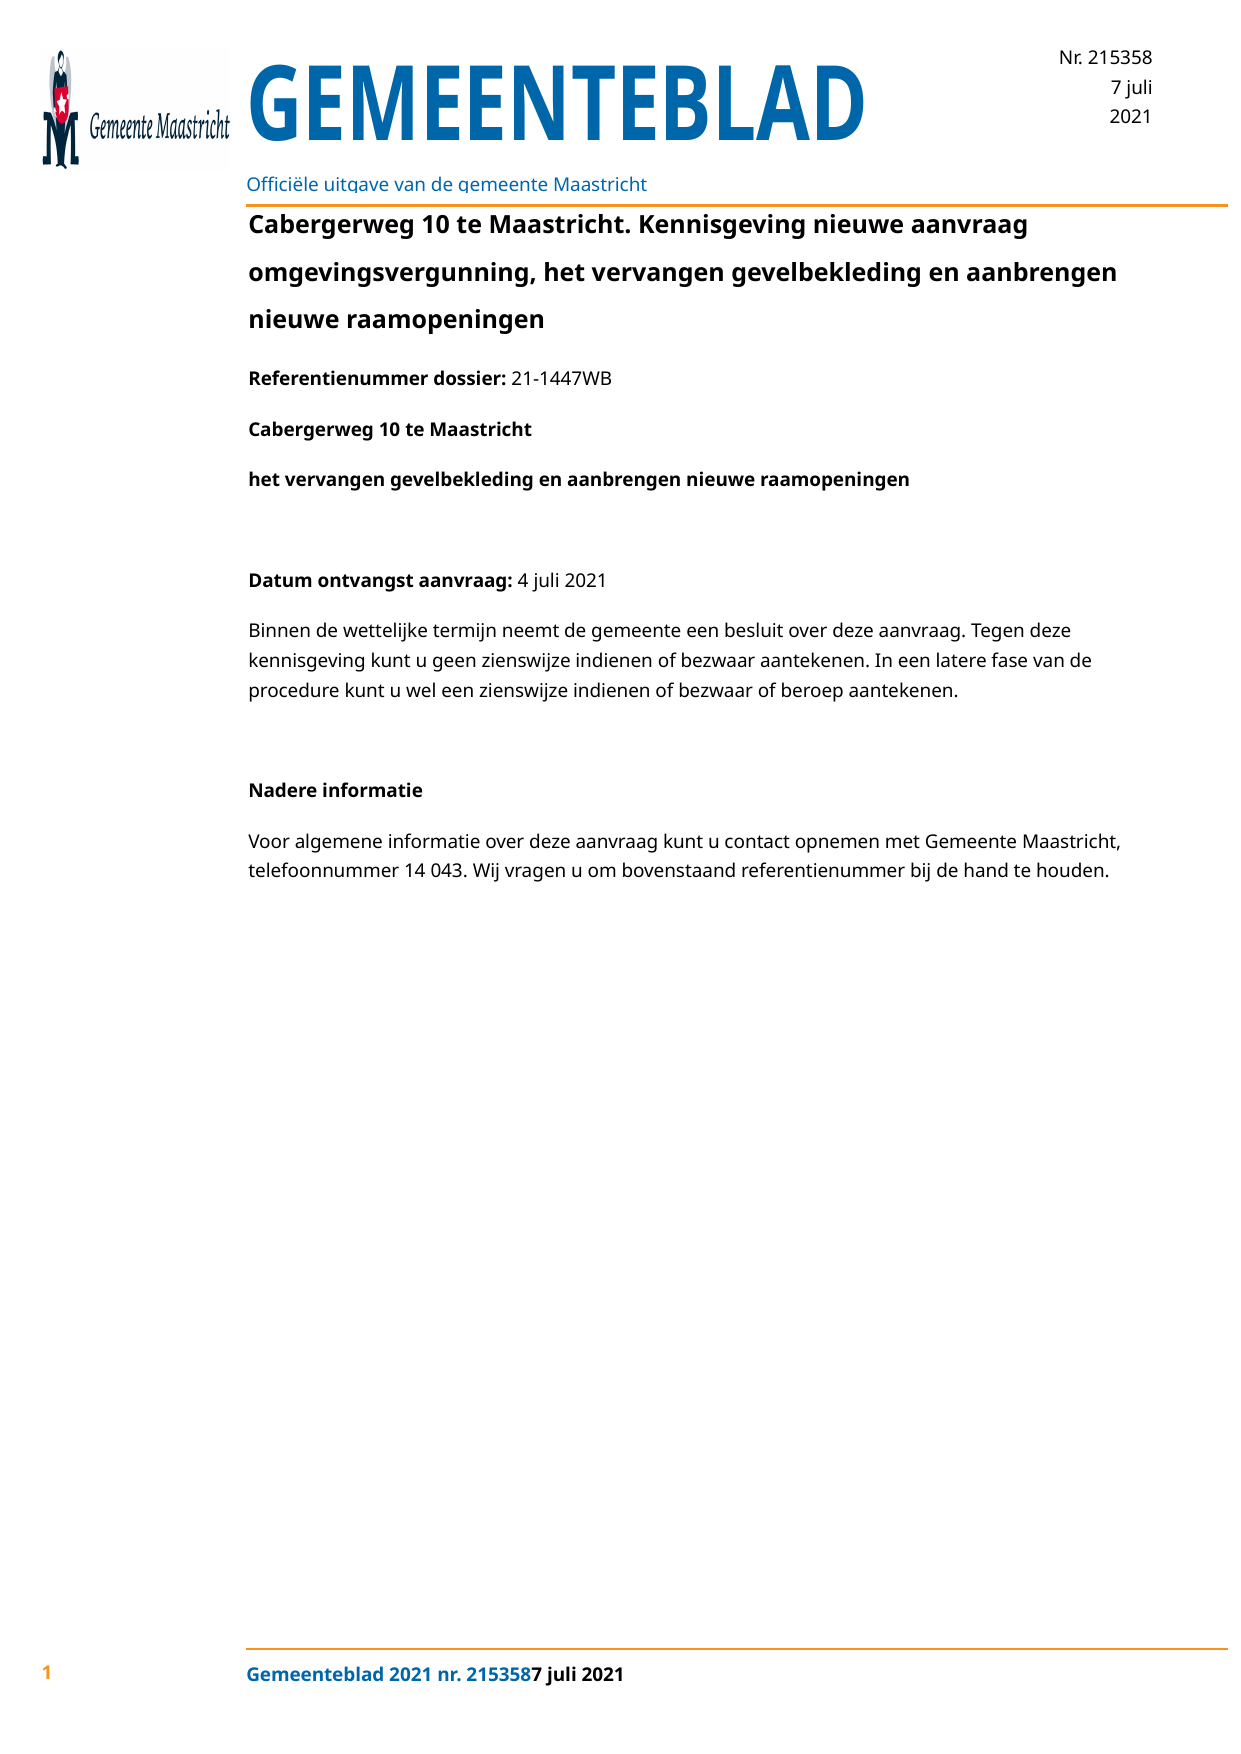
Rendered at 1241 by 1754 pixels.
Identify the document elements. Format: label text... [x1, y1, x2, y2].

text het vervangen gevelbekleding en aanbrengen nieuwe raamopeningen [248, 466, 1152, 492]
picture [41, 47, 231, 172]
text Referentienummer dossier: 21-1447WB [248, 366, 1152, 391]
text Cabergerweg 10 te Maastricht [248, 416, 1152, 442]
text Datum ontvangst aanvraag: 4 juli 2021 [248, 567, 1152, 593]
text Voor algemene informatie over deze aanvraag kunt u contact opnemen met Gemeente Maastricht, telefoonnummer 14 043. Wij vragen u om bovenstaand referentienummer bij de hand te houden. [248, 828, 1152, 883]
text Nadere informatie [248, 778, 1152, 803]
text Cabergerweg 10 te Maastricht. Kennisgeving nieuwe aanvraag omgevingsvergunning, het vervangen gevelbekleding en aanbrengen nieuwe raamopeningen [248, 207, 1152, 336]
text Binnen de wettelijke termijn neemt de gemeente een besluit over deze aanvraag. Tegen deze kennisgeving kunt u geen zienswijze indienen of bezwaar aantekenen. In een latere fase van de procedure kunt u wel een zienswijze indienen of bezwaar of beroep aantekenen. [248, 618, 1152, 702]
